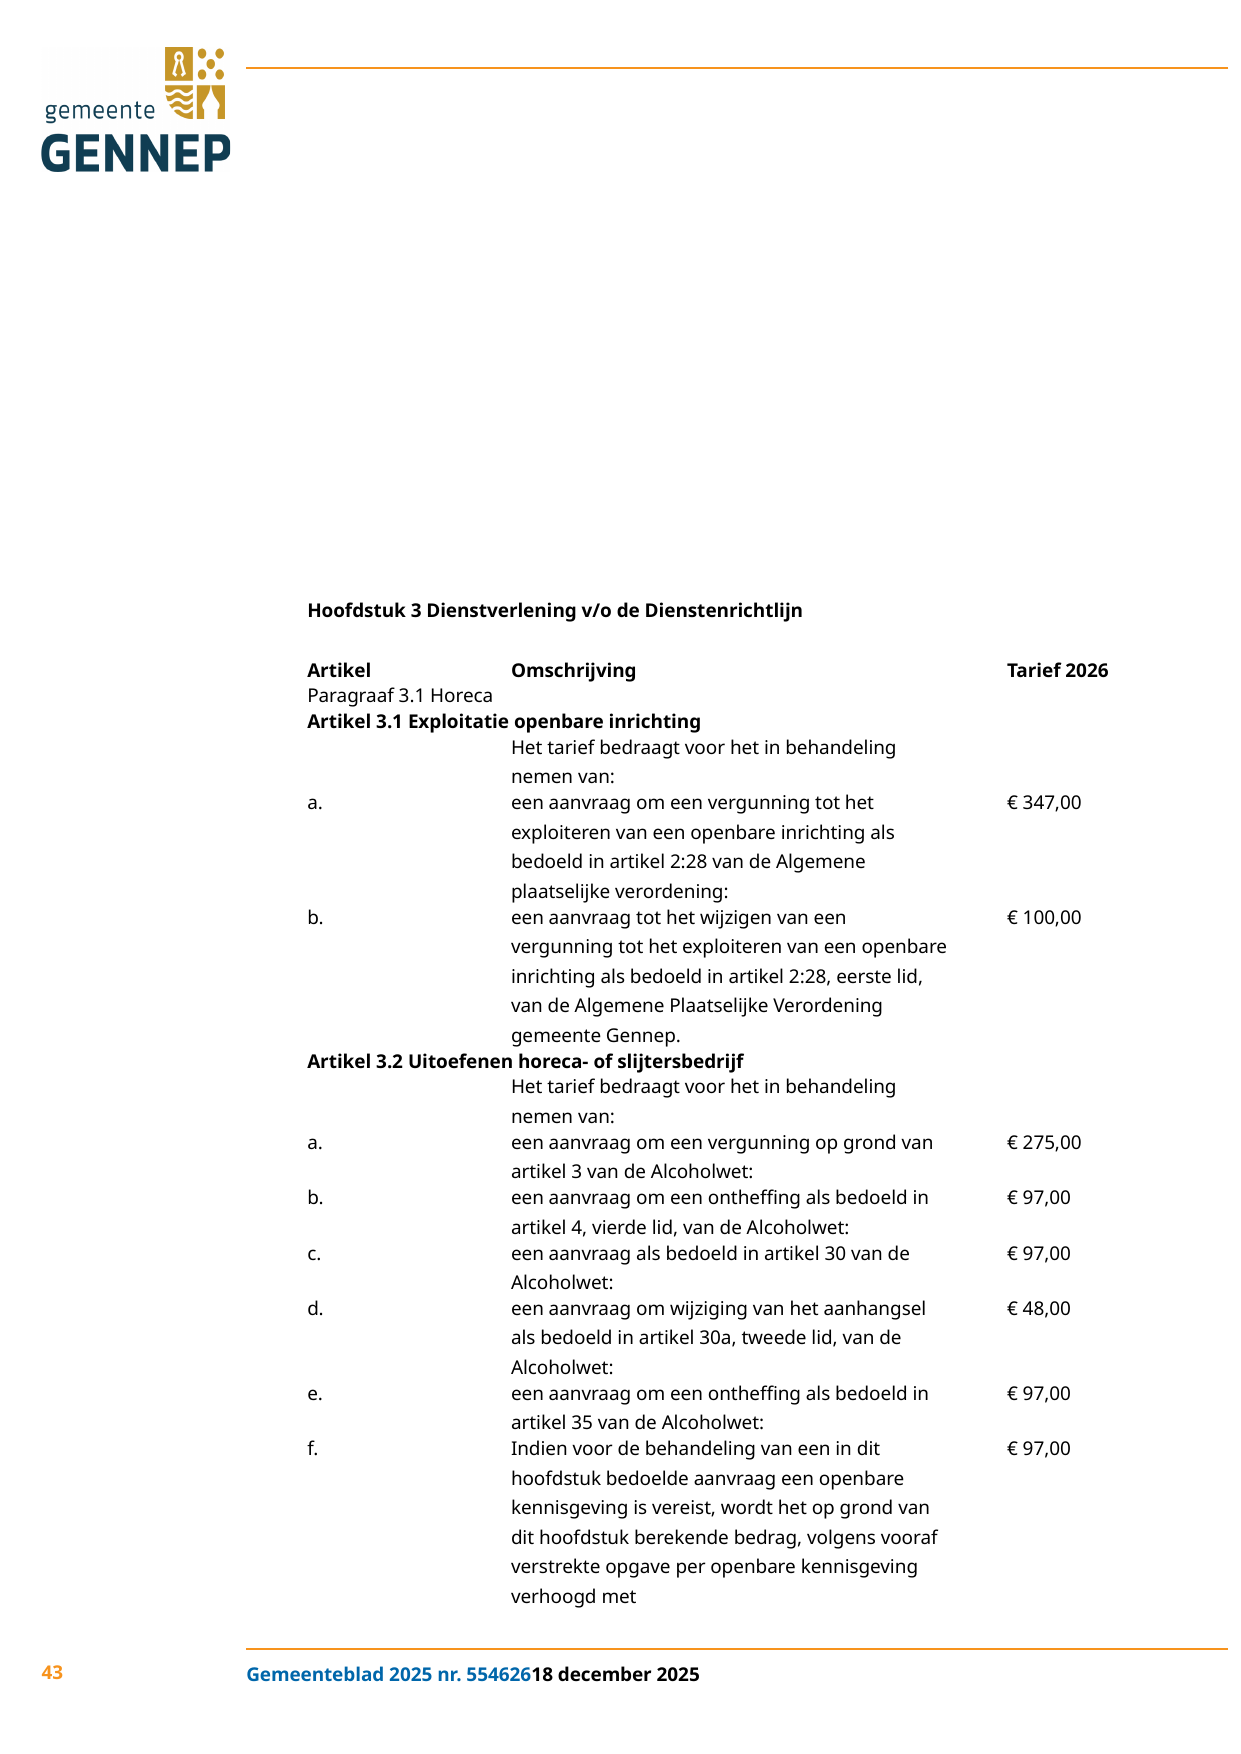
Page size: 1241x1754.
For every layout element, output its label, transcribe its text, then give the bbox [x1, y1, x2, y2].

picture [41, 47, 231, 172]
table_header Artikel [248, 657, 452, 683]
table_cell € 347,00 [948, 790, 1152, 904]
table_cell d. [248, 1295, 452, 1380]
table_cell € 97,00 [948, 1240, 1152, 1295]
table_header Tarief 2026 [948, 657, 1152, 683]
table_cell [248, 1074, 452, 1129]
table_cell [948, 1074, 1152, 1129]
table_cell een aanvraag om wijziging van het aanhangsel als bedoeld in artikel 30a, tweede lid, van de Alcoholwet: [452, 1295, 948, 1380]
table_cell € 97,00 [948, 1380, 1152, 1435]
table_cell [948, 734, 1152, 789]
table_cell € 97,00 [948, 1435, 1152, 1609]
table_cell a. [248, 1129, 452, 1184]
table_cell Paragraaf 3.1 Horeca [248, 683, 1152, 708]
table_cell c. [248, 1240, 452, 1295]
table_cell Artikel 3.2 Uitoefenen horeca- of slijtersbedrijf [248, 1048, 1152, 1074]
table_cell een aanvraag om een ontheffing als bedoeld in artikel 35 van de Alcoholwet: [452, 1380, 948, 1435]
table_cell Het tarief bedraagt voor het in behandeling nemen van: [452, 1074, 948, 1129]
table_cell b. [248, 904, 452, 1048]
table_cell een aanvraag tot het wijzigen van een vergunning tot het exploiteren van een openbare inrichting als bedoeld in artikel 2:28, eerste lid, van de Algemene Plaatselijke Verordening gemeente Gennep. [452, 904, 948, 1048]
table_cell een aanvraag als bedoeld in artikel 30 van de Alcoholwet: [452, 1240, 948, 1295]
table_cell e. [248, 1380, 452, 1435]
table_cell a. [248, 790, 452, 904]
table_cell Artikel 3.1 Exploitatie openbare inrichting [248, 709, 1152, 734]
table_cell € 48,00 [948, 1295, 1152, 1380]
table_cell € 100,00 [948, 904, 1152, 1048]
table_cell b. [248, 1184, 452, 1240]
table_cell Indien voor de behandeling van een in dit hoofdstuk bedoelde aanvraag een openbare kennisgeving is vereist, wordt het op grond van dit hoofdstuk berekende bedrag, volgens vooraf verstrekte opgave per openbare kennisgeving verhoogd met [452, 1435, 948, 1609]
table_cell € 275,00 [948, 1129, 1152, 1184]
table_header Omschrijving [452, 657, 948, 683]
table_cell een aanvraag om een vergunning tot het exploiteren van een openbare inrichting als bedoeld in artikel 2:28 van de Algemene plaatselijke verordening: [452, 790, 948, 904]
table_cell Het tarief bedraagt voor het in behandeling nemen van: [452, 734, 948, 789]
table_cell [248, 734, 452, 789]
list Hoofdstuk 3 Dienstverlening v/o de Dienstenrichtlijn [248, 598, 1152, 623]
table_cell een aanvraag om een vergunning op grond van artikel 3 van de Alcoholwet: [452, 1129, 948, 1184]
table_cell € 97,00 [948, 1184, 1152, 1240]
table_cell een aanvraag om een ontheffing als bedoeld in artikel 4, vierde lid, van de Alcoholwet: [452, 1184, 948, 1240]
table_cell f. [248, 1435, 452, 1609]
